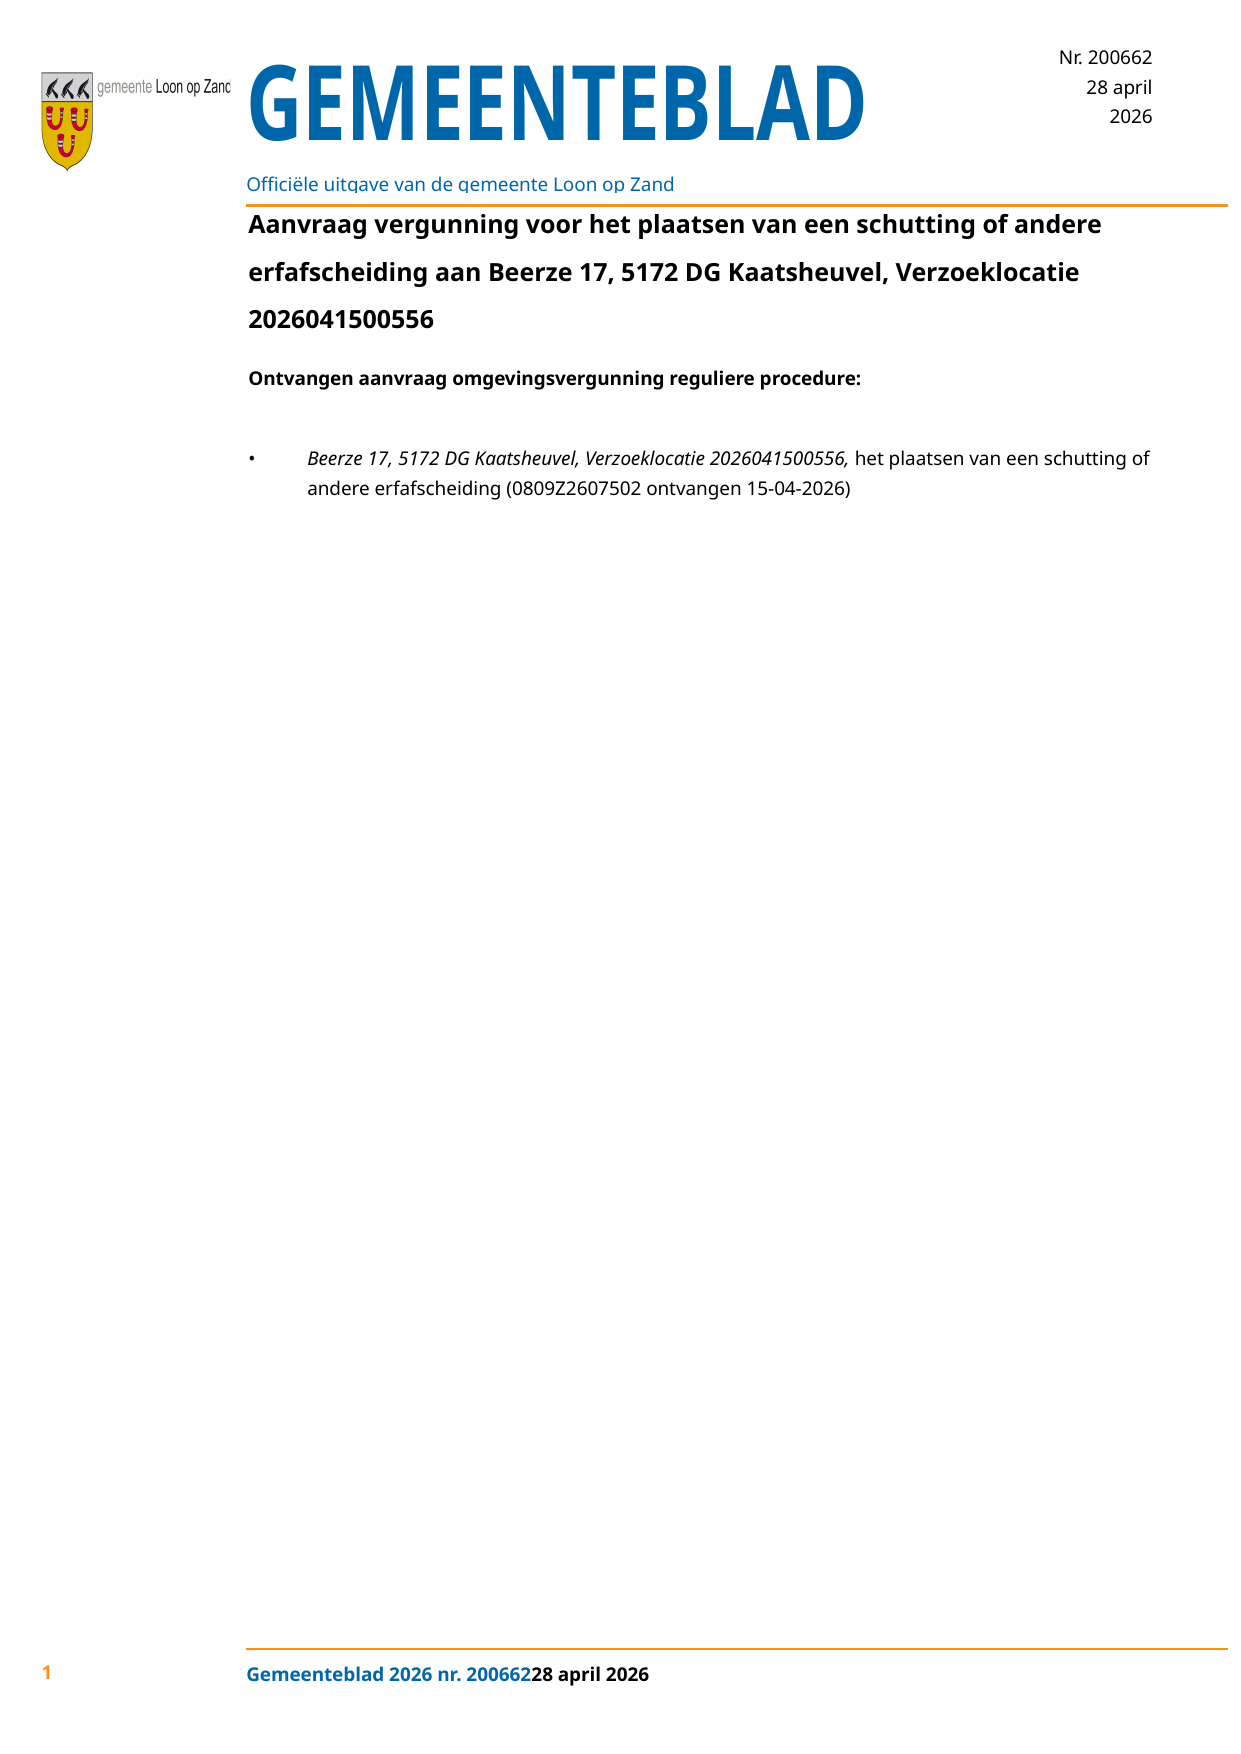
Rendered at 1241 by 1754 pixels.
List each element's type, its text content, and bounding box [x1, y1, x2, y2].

picture [41, 47, 231, 172]
text Ontvangen aanvraag omgevingsvergunning reguliere procedure: [248, 366, 1152, 391]
list Beerze 17, 5172 DG Kaatsheuvel, Verzoeklocatie 2026041500556, het plaatsen van een schutting of andere erfafscheiding (0809Z2607502 ontvangen 15-04-2026) [248, 446, 1152, 501]
text Aanvraag vergunning voor het plaatsen van een schutting of andere erfafscheiding aan Beerze 17, 5172 DG Kaatsheuvel, Verzoeklocatie 2026041500556 [248, 207, 1152, 336]
